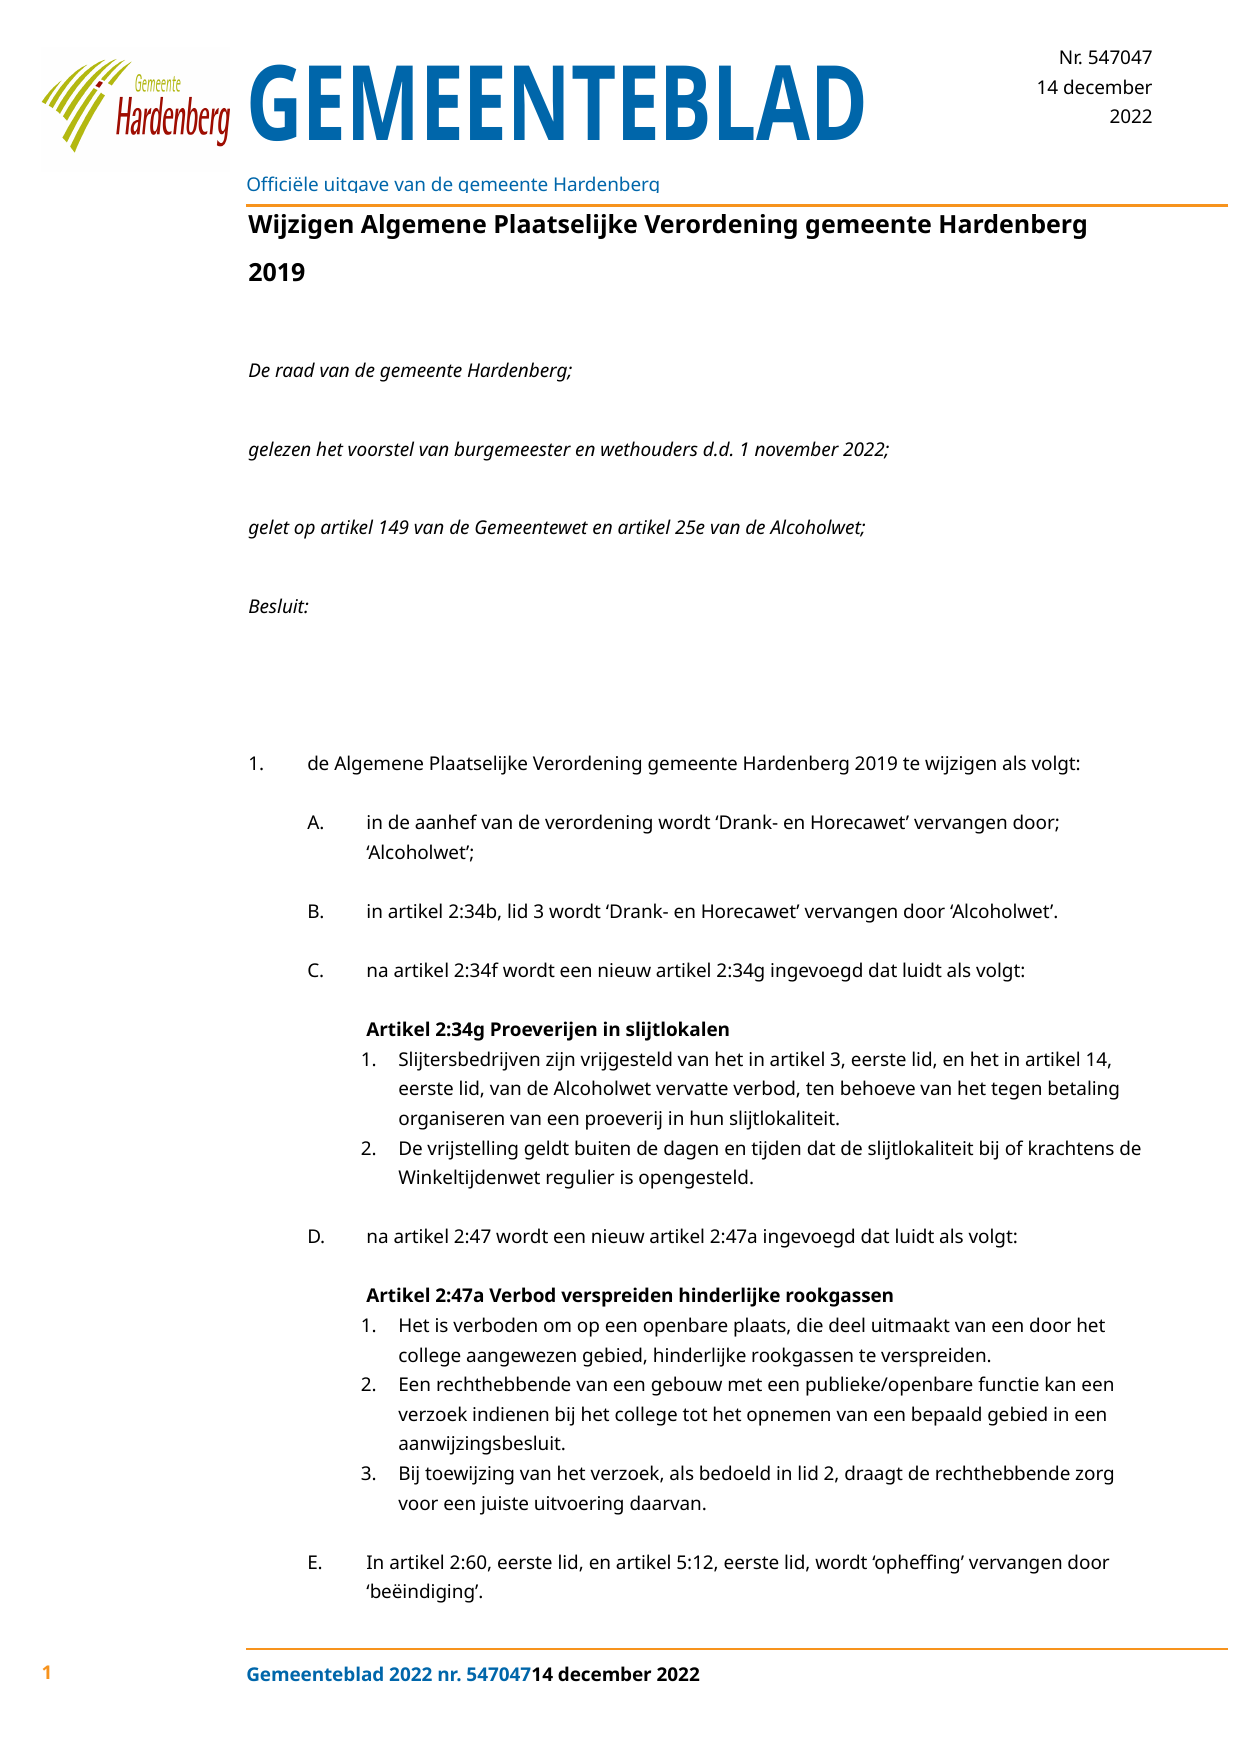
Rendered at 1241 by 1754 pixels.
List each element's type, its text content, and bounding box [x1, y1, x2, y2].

list Slijtersbedrijven zijn vrijgesteld van het in artikel 3, eerste lid, en het in artikel 14, eerste lid, van de Alcoholwet vervatte verbod, ten behoeve van het tegen betaling organiseren van een proeverij in hun slijtlokaliteit. [361, 1046, 1152, 1131]
text gelezen het voorstel van burgemeester en wethouders d.d. 1 november 2022; [248, 436, 1152, 461]
list De vrijstelling geldt buiten de dagen en tijden dat de slijtlokaliteit bij of krachtens de Winkeltijdenwet regulier is opengesteld. [361, 1135, 1152, 1190]
text Besluit: [248, 593, 1152, 618]
list Bij toewijzing van het verzoek, als bedoeld in lid 2, draagt de rechthebbende zorg voor een juiste uitvoering daarvan. [361, 1460, 1152, 1516]
list in artikel 2:34b, lid 3 wordt ‘Drank- en Horecawet’ vervangen door ‘Alcoholwet’. [307, 898, 1152, 924]
picture [41, 47, 231, 172]
list Artikel 2:34g Proeverijen in slijtlokalen [307, 1016, 1152, 1042]
list de Algemene Plaatselijke Verordening gemeente Hardenberg 2019 te wijzigen als volgt: [248, 750, 1152, 776]
list na artikel 2:34f wordt een nieuw artikel 2:34g ingevoegd dat luidt als volgt: [307, 957, 1152, 983]
list na artikel 2:47 wordt een nieuw artikel 2:47a ingevoegd dat luidt als volgt: [307, 1223, 1152, 1249]
list Het is verboden om op een openbare plaats, die deel uitmaakt van een door het college aangewezen gebied, hinderlijke rookgassen te verspreiden. [361, 1312, 1152, 1368]
list Een rechthebbende van een gebouw met een publieke/openbare functie kan een verzoek indienen bij het college tot het opnemen van een bepaald gebied in een aanwijzingsbesluit. [361, 1371, 1152, 1456]
list In artikel 2:60, eerste lid, en artikel 5:12, eerste lid, wordt ‘opheffing’ vervangen door ‘beëindiging’. [307, 1549, 1152, 1604]
list in de aanhef van de verordening wordt ‘Drank- en Horecawet’ vervangen door; ‘Alcoholwet’; [307, 809, 1152, 865]
text gelet op artikel 149 van de Gemeentewet en artikel 25e van de Alcoholwet; [248, 514, 1152, 540]
text De raad van de gemeente Hardenberg; [248, 357, 1152, 383]
list Artikel 2:47a Verbod verspreiden hinderlijke rookgassen [307, 1283, 1152, 1308]
text Wijzigen Algemene Plaatselijke Verordening gemeente Hardenberg 2019 [248, 207, 1152, 288]
